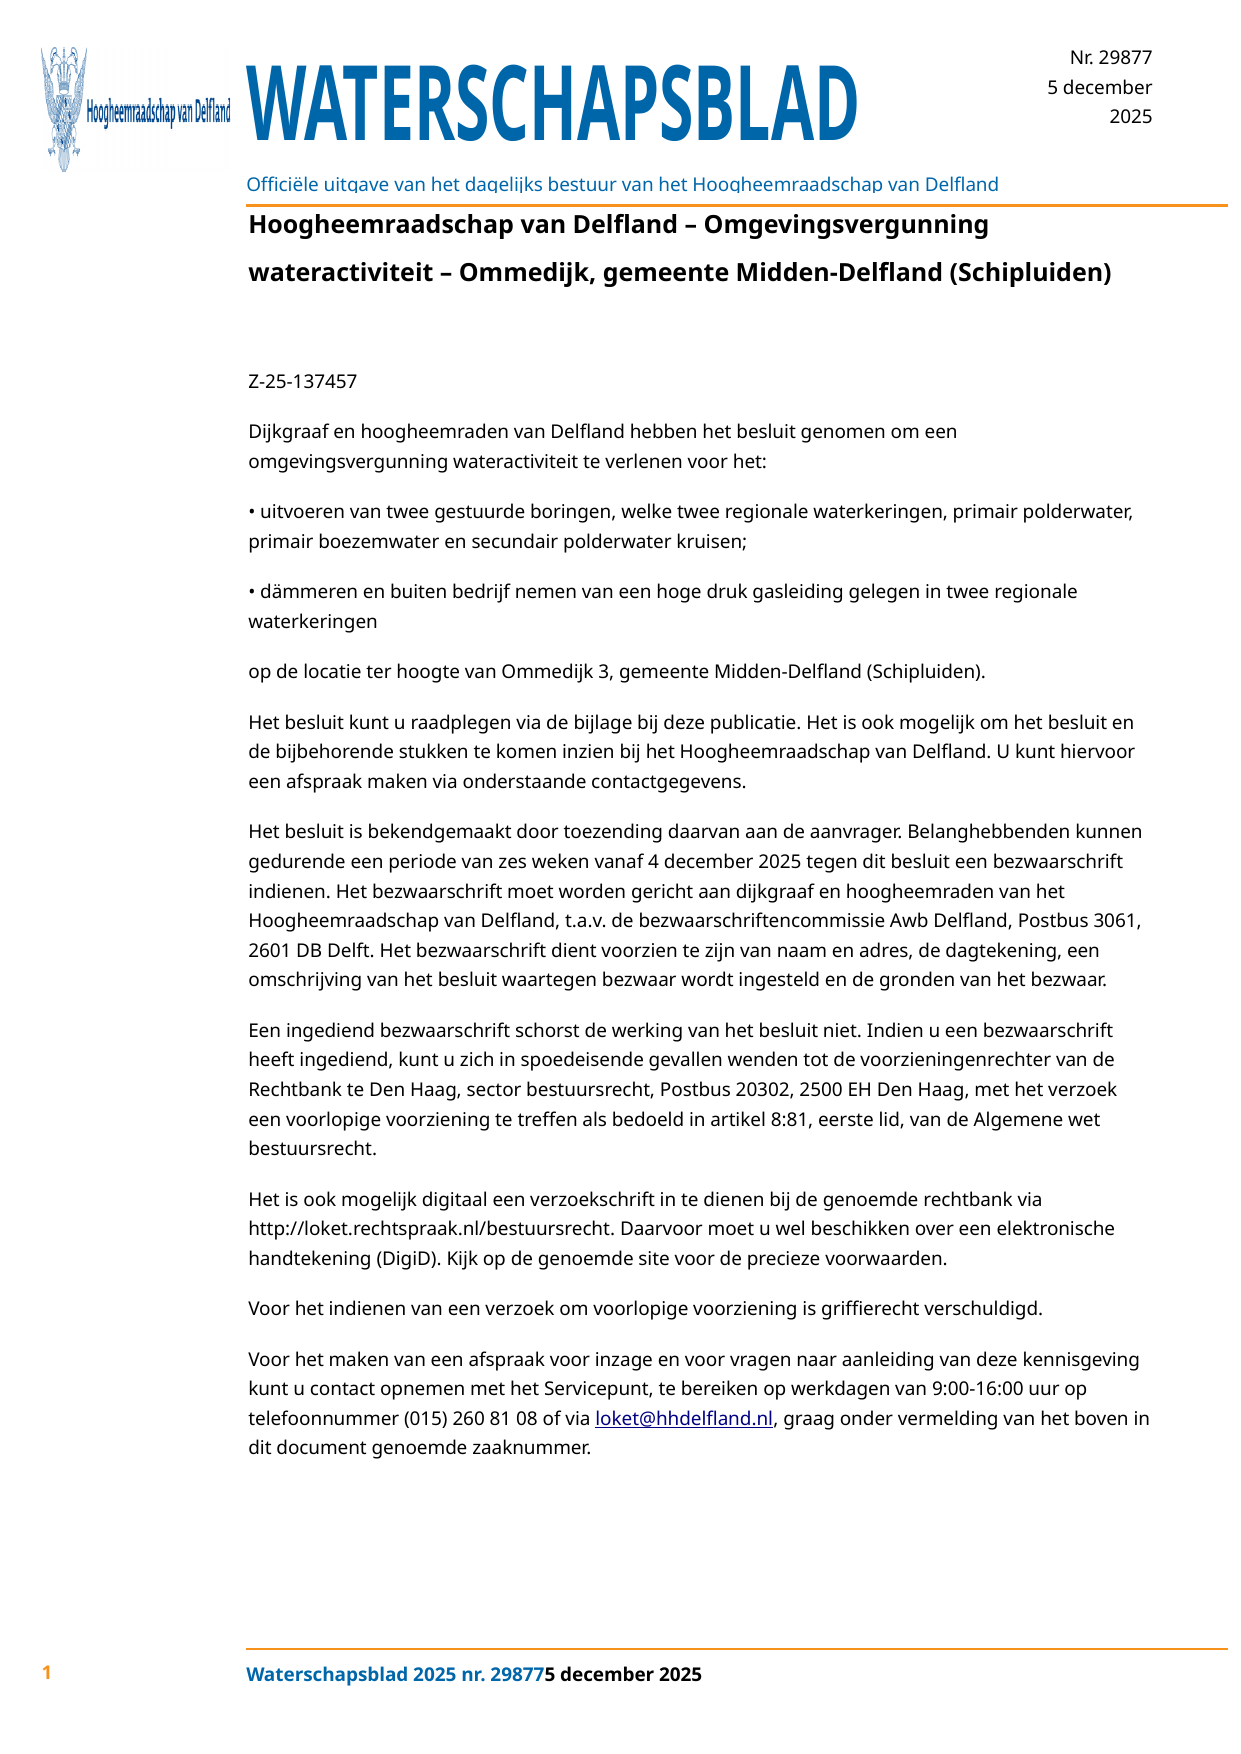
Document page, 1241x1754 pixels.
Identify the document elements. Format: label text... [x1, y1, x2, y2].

text • uitvoeren van twee gestuurde boringen, welke twee regionale waterkeringen, primair polderwater, primair boezemwater en secundair polderwater kruisen; [248, 499, 1152, 554]
text op de locatie ter hoogte van Ommedijk 3, gemeente Midden-Delfland (Schipluiden). [248, 659, 1152, 684]
text Voor het maken van een afspraak voor inzage en voor vragen naar aanleiding van deze kennisgeving kunt u contact opnemen met het Servicepunt, te bereiken op werkdagen van 9:00-16:00 uur op telefoonnummer (015) 260 81 08 of via loket@hhdelfland.nl, graag onder vermelding van het boven in dit document genoemde zaaknummer. [248, 1346, 1152, 1460]
text Hoogheemraadschap van Delfland – Omgevingsvergunning wateractiviteit – Ommedijk, gemeente Midden-Delfland (Schipluiden) [248, 207, 1152, 288]
text Het is ook mogelijk digitaal een verzoekschrift in te dienen bij de genoemde rechtbank via http://loket.rechtspraak.nl/bestuursrecht. Daarvoor moet u wel beschikken over een elektronische handtekening (DigiD). Kijk op de genoemde site voor de precieze voorwaarden. [248, 1186, 1152, 1271]
text Het besluit is bekendgemaakt door toezending daarvan aan de aanvrager. Belanghebbenden kunnen gedurende een periode van zes weken vanaf 4 december 2025 tegen dit besluit een bezwaarschrift indienen. Het bezwaarschrift moet worden gericht aan dijkgraaf en hoogheemraden van het Hoogheemraadschap van Delfland, t.a.v. de bezwaarschriftencommissie Awb Delfland, Postbus 3061, 2601 DB Delft. Het bezwaarschrift dient voorzien te zijn van naam en adres, de dagtekening, een omschrijving van het besluit waartegen bezwaar wordt ingesteld en de gronden van het bezwaar. [248, 819, 1152, 992]
text • dämmeren en buiten bedrijf nemen van een hoge druk gasleiding gelegen in twee regionale waterkeringen [248, 579, 1152, 634]
text Een ingediend bezwaarschrift schorst de werking van het besluit niet. Indien u een bezwaarschrift heeft ingediend, kunt u zich in spoedeisende gevallen wenden tot de voorzieningenrechter van de Rechtbank te Den Haag, sector bestuursrecht, Postbus 20302, 2500 EH Den Haag, met het verzoek een voorlopige voorziening te treffen als bedoeld in artikel 8:81, eerste lid, van de Algemene wet bestuursrecht. [248, 1017, 1152, 1161]
text Z-25-137457 [248, 368, 1152, 394]
picture [41, 47, 231, 172]
text Het besluit kunt u raadplegen via de bijlage bij deze publicatie. Het is ook mogelijk om het besluit en de bijbehorende stukken te komen inzien bij het Hoogheemraadschap van Delfland. U kunt hiervoor een afspraak maken via onderstaande contactgegevens. [248, 709, 1152, 794]
text Dijkgraaf en hoogheemraden van Delfland hebben het besluit genomen om een omgevingsvergunning wateractiviteit te verlenen voor het: [248, 419, 1152, 474]
text Voor het indienen van een verzoek om voorlopige voorziening is griffierecht verschuldigd. [248, 1295, 1152, 1321]
